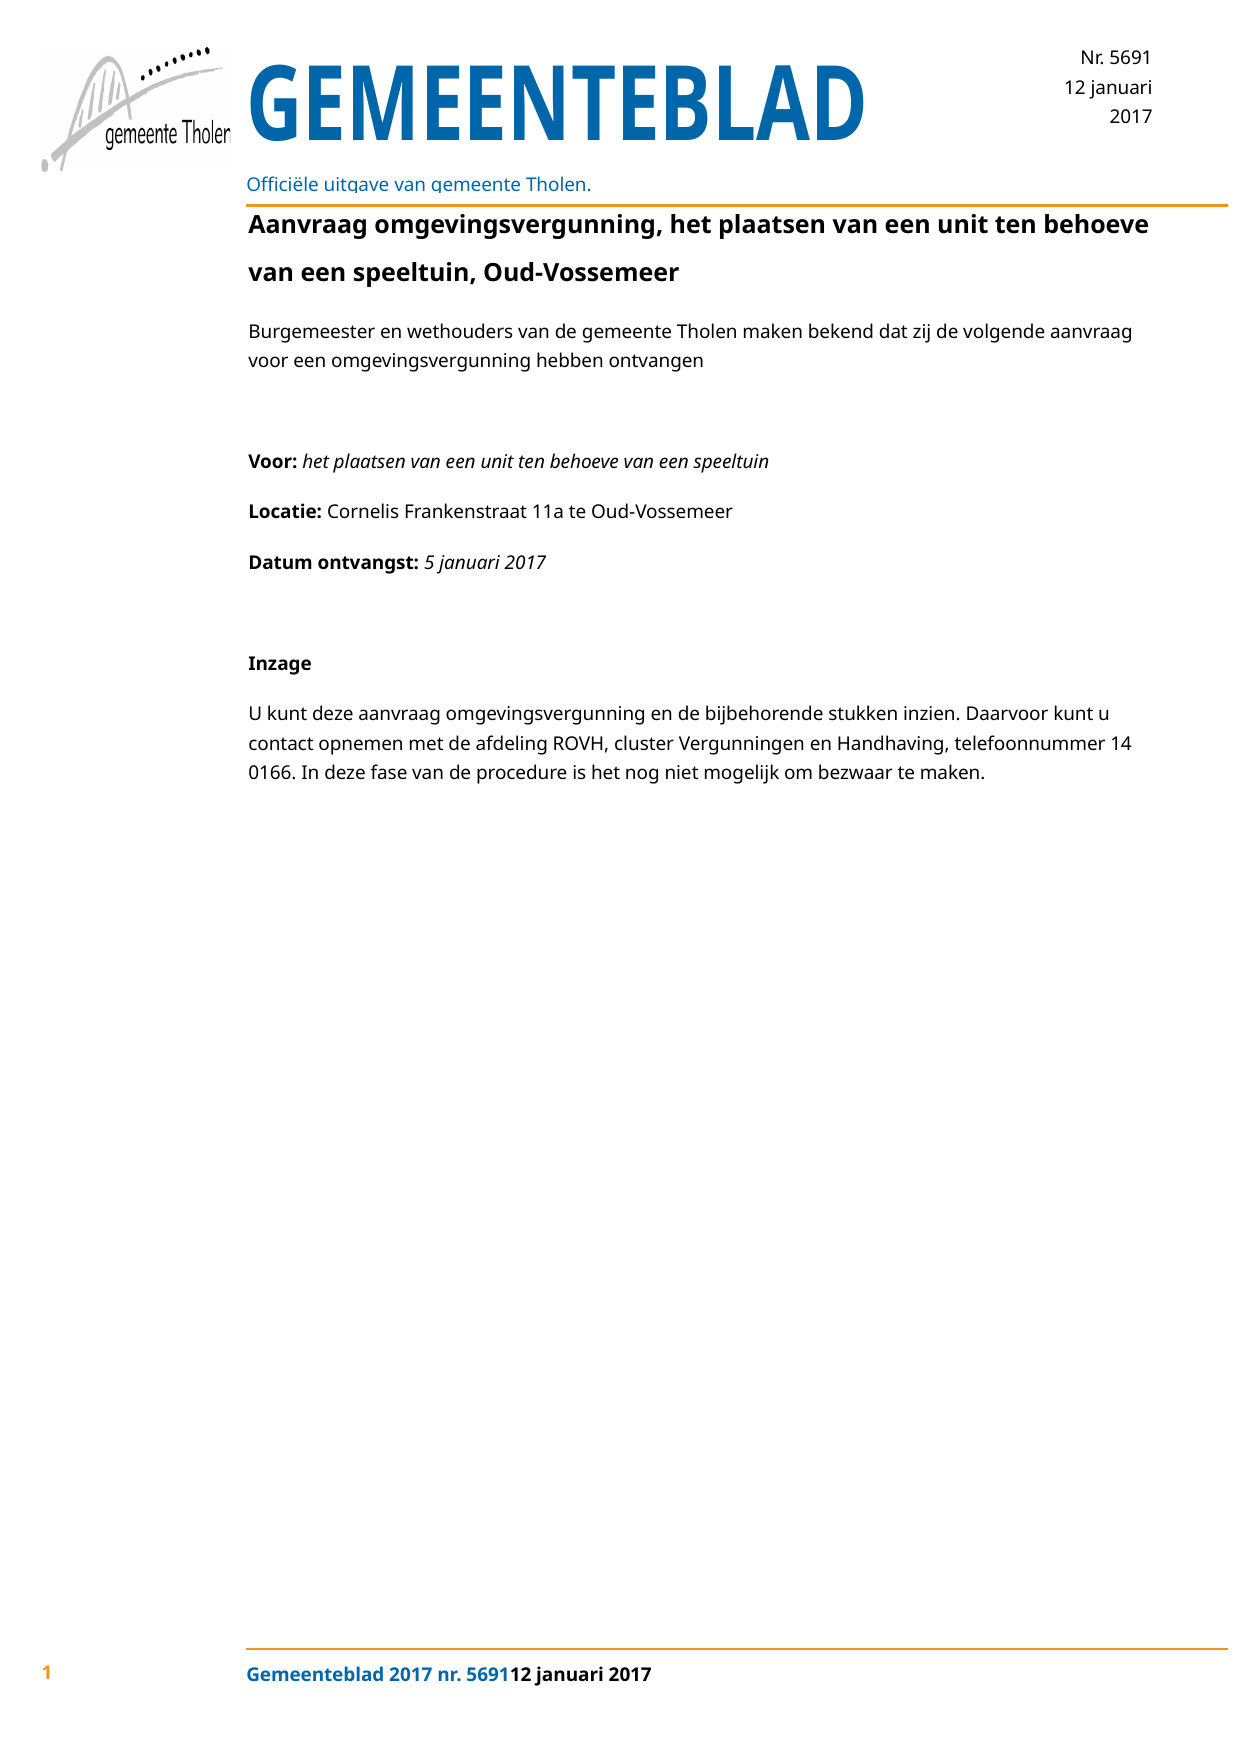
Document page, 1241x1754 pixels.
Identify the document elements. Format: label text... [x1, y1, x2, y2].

text Aanvraag omgevingsvergunning, het plaatsen van een unit ten behoeve van een speeltuin, Oud-Vossemeer [248, 207, 1152, 288]
text U kunt deze aanvraag omgevingsvergunning en de bijbehorende stukken inzien. Daarvoor kunt u contact opnemen met de afdeling ROVH, cluster Vergunningen en Handhaving, telefoonnummer 14 0166. In deze fase van de procedure is het nog niet mogelijk om bezwaar te maken. [248, 700, 1152, 785]
text Burgemeester en wethouders van de gemeente Tholen maken bekend dat zij de volgende aanvraag voor een omgevingsvergunning hebben ontvangen [248, 318, 1152, 373]
picture [41, 47, 231, 172]
text Voor: het plaatsen van een unit ten behoeve van een speeltuin [248, 448, 1152, 474]
text Inzage [248, 650, 1152, 676]
text Datum ontvangst: 5 januari 2017 [248, 549, 1152, 575]
text Locatie: Cornelis Frankenstraat 11a te Oud-Vossemeer [248, 499, 1152, 524]
